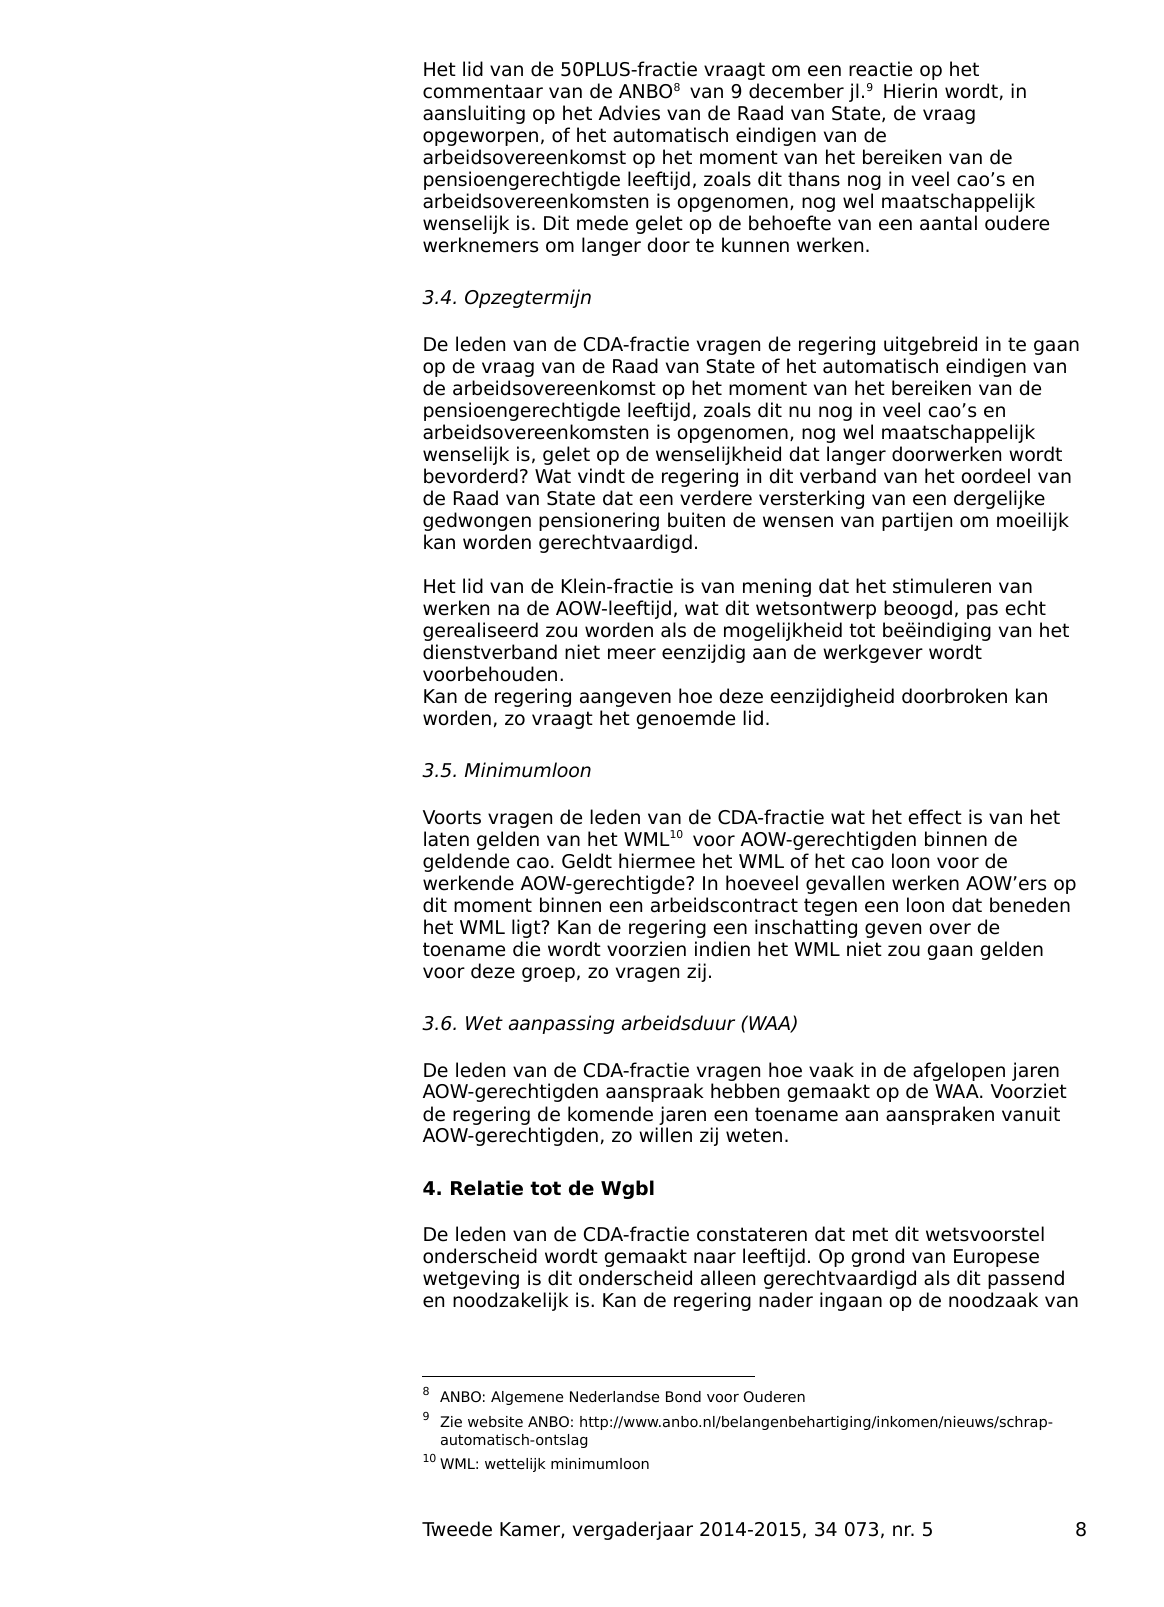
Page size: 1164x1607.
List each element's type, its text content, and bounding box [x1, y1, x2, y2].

text De leden van de CDA-fractie vragen hoe vaak in de afgelopen jaren AOW-gerechtigden aanspraak hebben gemaakt op de WAA. Voorziet de regering de komende jaren een toename aan aanspraken vanuit AOW-gerechtigden, zo willen zij weten. [422, 1059, 1087, 1147]
text ANBO: Algemene Nederlandse Bond voor Ouderen [422, 1385, 1087, 1407]
text Het lid van de Klein-fractie is van mening dat het stimuleren van werken na de AOW-leeftijd, wat dit wetsontwerp beoogd, pas echt gerealiseerd zou worden als de mogelijkheid tot beëindiging van het dienstverband niet meer eenzijdig aan de werkgever wordt voorbehouden. [422, 576, 1087, 686]
text Het lid van de 50PLUS-fractie vraagt om een reactie op het commentaar van de ANBO van 9 december jl. Hierin wordt, in aansluiting op het Advies van de Raad van State, de vraag opgeworpen, of het automatisch eindigen van de arbeidsovereenkomst op het moment van het bereiken van de pensioengerechtigde leeftijd, zoals dit thans nog in veel cao’s en arbeidsovereenkomsten is opgenomen, nog wel maatschappelijk wenselijk is. Dit mede gelet op de behoefte van een aantal oudere werknemers om langer door te kunnen werken. [422, 59, 1087, 257]
text De leden van de CDA-fractie vragen de regering uitgebreid in te gaan op de vraag van de Raad van State of het automatisch eindigen van de arbeidsovereenkomst op het moment van het bereiken van de pensioengerechtigde leeftijd, zoals dit nu nog in veel cao’s en arbeidsovereenkomsten is opgenomen, nog wel maatschappelijk wenselijk is, gelet op de wenselijkheid dat langer doorwerken wordt bevorderd? Wat vindt de regering in dit verband van het oordeel van de Raad van State dat een verdere versterking van een dergelijke gedwongen pensionering buiten de wensen van partijen om moeilijk kan worden gerechtvaardigd. [422, 334, 1087, 554]
text Zie website ANBO: http://www.anbo.nl/belangenbehartiging/inkomen/nieuws/schrap-automatisch-ontslag [422, 1410, 1087, 1449]
subtitle 4. Relatie tot de Wgbl [422, 1177, 1087, 1199]
text Voorts vragen de leden van de CDA-fractie wat het effect is van het laten gelden van het WML voor AOW-gerechtigden binnen de geldende cao. Geldt hiermee het WML of het cao loon voor de werkende AOW-gerechtigde? In hoeveel gevallen werken AOW’ers op dit moment binnen een arbeidscontract tegen een loon dat beneden het WML ligt? Kan de regering een inschatting geven over de toename die wordt voorzien indien het WML niet zou gaan gelden voor deze groep, zo vragen zij. [422, 807, 1087, 982]
subtitle 3.5. Minimumloon [422, 760, 1087, 782]
text Kan de regering aangeven hoe deze eenzijdigheid doorbroken kan worden, zo vraagt het genoemde lid. [422, 686, 1087, 730]
subtitle 3.6. Wet aanpassing arbeidsduur (WAA) [422, 1012, 1087, 1034]
text De leden van de CDA-fractie constateren dat met dit wetsvoorstel onderscheid wordt gemaakt naar leeftijd. Op grond van Europese wetgeving is dit onderscheid alleen gerechtvaardigd als dit passend en noodzakelijk is. Kan de regering nader ingaan op de noodzaak van [422, 1224, 1087, 1312]
text WML: wettelijk minimumloon [422, 1452, 1087, 1474]
subtitle 3.4. Opzegtermijn [422, 287, 1087, 309]
